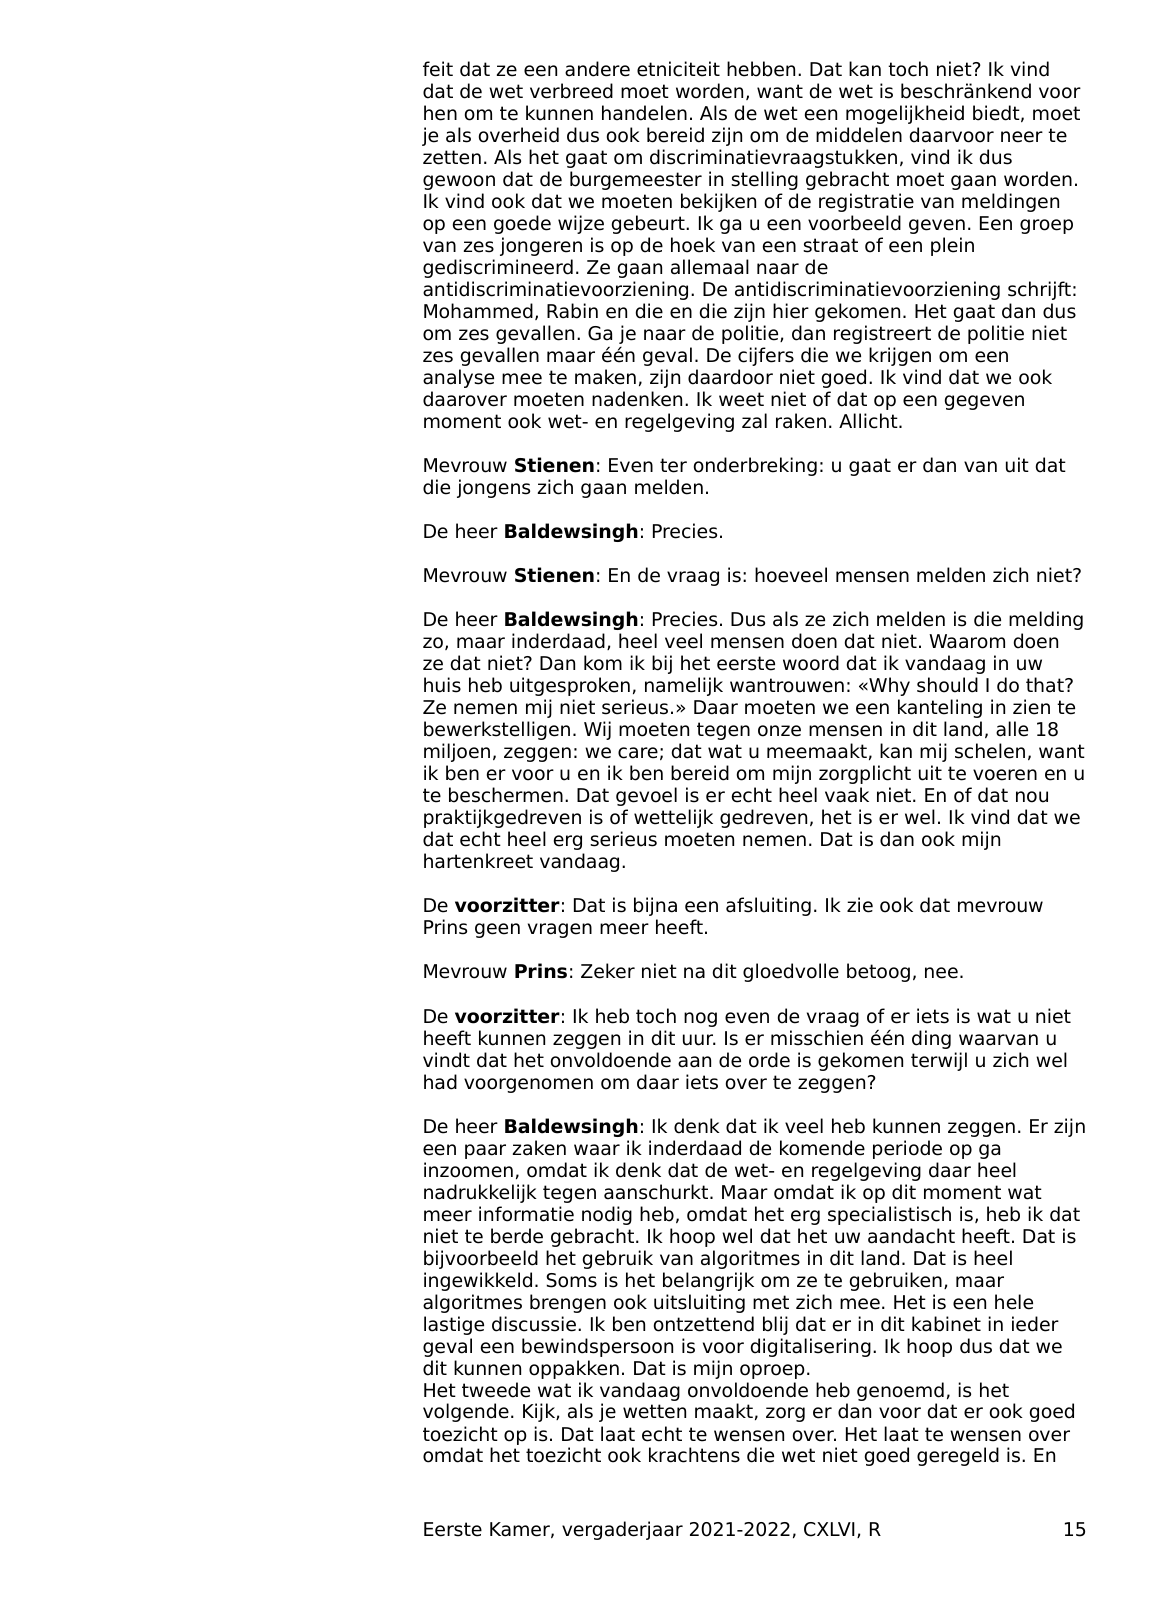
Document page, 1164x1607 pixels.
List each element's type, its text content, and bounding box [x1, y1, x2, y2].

text Ik vind ook dat we moeten bekijken of de registratie van meldingen op een goede wijze gebeurt. Ik ga u een voorbeeld geven. Een groep van zes jongeren is op de hoek van een straat of een plein gediscrimineerd. Ze gaan allemaal naar de antidiscriminatievoorziening. De antidiscriminatievoorziening schrijft: Mohammed, Rabin en die en die zijn hier gekomen. Het gaat dan dus om zes gevallen. Ga je naar de politie, dan registreert de politie niet zes gevallen maar één geval. De cijfers die we krijgen om een analyse mee te maken, zijn daardoor niet goed. Ik vind dat we ook daarover moeten nadenken. Ik weet niet of dat op een gegeven moment ook wet- en regelgeving zal raken. Allicht. [422, 191, 1087, 433]
text De voorzitter: Ik heb toch nog even de vraag of er iets is wat u niet heeft kunnen zeggen in dit uur. Is er misschien één ding waarvan u vindt dat het onvoldoende aan de orde is gekomen terwijl u zich wel had voorgenomen om daar iets over te zeggen? [422, 1006, 1087, 1093]
text Mevrouw Prins: Zeker niet na dit gloedvolle betoog, nee. [422, 961, 1087, 983]
text De heer Baldewsingh: Precies. Dus als ze zich melden is die melding zo, maar inderdaad, heel veel mensen doen dat niet. Waarom doen ze dat niet? Dan kom ik bij het eerste woord dat ik vandaag in uw huis heb uitgesproken, namelijk wantrouwen: «Why should I do that? Ze nemen mij niet serieus.» Daar moeten we een kanteling in zien te bewerkstelligen. Wij moeten tegen onze mensen in dit land, alle 18 miljoen, zeggen: we care; dat wat u meemaakt, kan mij schelen, want ik ben er voor u en ik ben bereid om mijn zorgplicht uit te voeren en u te beschermen. Dat gevoel is er echt heel vaak niet. En of dat nou praktijkgedreven is of wettelijk gedreven, het is er wel. Ik vind dat we dat echt heel erg serieus moeten nemen. Dat is dan ook mijn hartenkreet vandaag. [422, 609, 1087, 873]
text feit dat ze een andere etniciteit hebben. Dat kan toch niet? Ik vind dat de wet verbreed moet worden, want de wet is beschränkend voor hen om te kunnen handelen. Als de wet een mogelijkheid biedt, moet je als overheid dus ook bereid zijn om de middelen daarvoor neer te zetten. Als het gaat om discriminatievraagstukken, vind ik dus gewoon dat de burgemeester in stelling gebracht moet gaan worden. [422, 59, 1087, 191]
text De heer Baldewsingh: Ik denk dat ik veel heb kunnen zeggen. Er zijn een paar zaken waar ik inderdaad de komende periode op ga inzoomen, omdat ik denk dat de wet- en regelgeving daar heel nadrukkelijk tegen aanschurkt. Maar omdat ik op dit moment wat meer informatie nodig heb, omdat het erg specialistisch is, heb ik dat niet te berde gebracht. Ik hoop wel dat het uw aandacht heeft. Dat is bijvoorbeeld het gebruik van algoritmes in dit land. Dat is heel ingewikkeld. Soms is het belangrijk om ze te gebruiken, maar algoritmes brengen ook uitsluiting met zich mee. Het is een hele lastige discussie. Ik ben ontzettend blij dat er in dit kabinet in ieder geval een bewindspersoon is voor digitalisering. Ik hoop dus dat we dit kunnen oppakken. Dat is mijn oproep. [422, 1116, 1087, 1379]
text De voorzitter: Dat is bijna een afsluiting. Ik zie ook dat mevrouw Prins geen vragen meer heeft. [422, 895, 1087, 939]
text Het tweede wat ik vandaag onvoldoende heb genoemd, is het volgende. Kijk, als je wetten maakt, zorg er dan voor dat er ook goed toezicht op is. Dat laat echt te wensen over. Het laat te wensen over omdat het toezicht ook krachtens die wet niet goed geregeld is. En [422, 1379, 1087, 1467]
text Mevrouw Stienen: En de vraag is: hoeveel mensen melden zich niet? [422, 565, 1087, 587]
text De heer Baldewsingh: Precies. [422, 521, 1087, 543]
text Mevrouw Stienen: Even ter onderbreking: u gaat er dan van uit dat die jongens zich gaan melden. [422, 455, 1087, 499]
